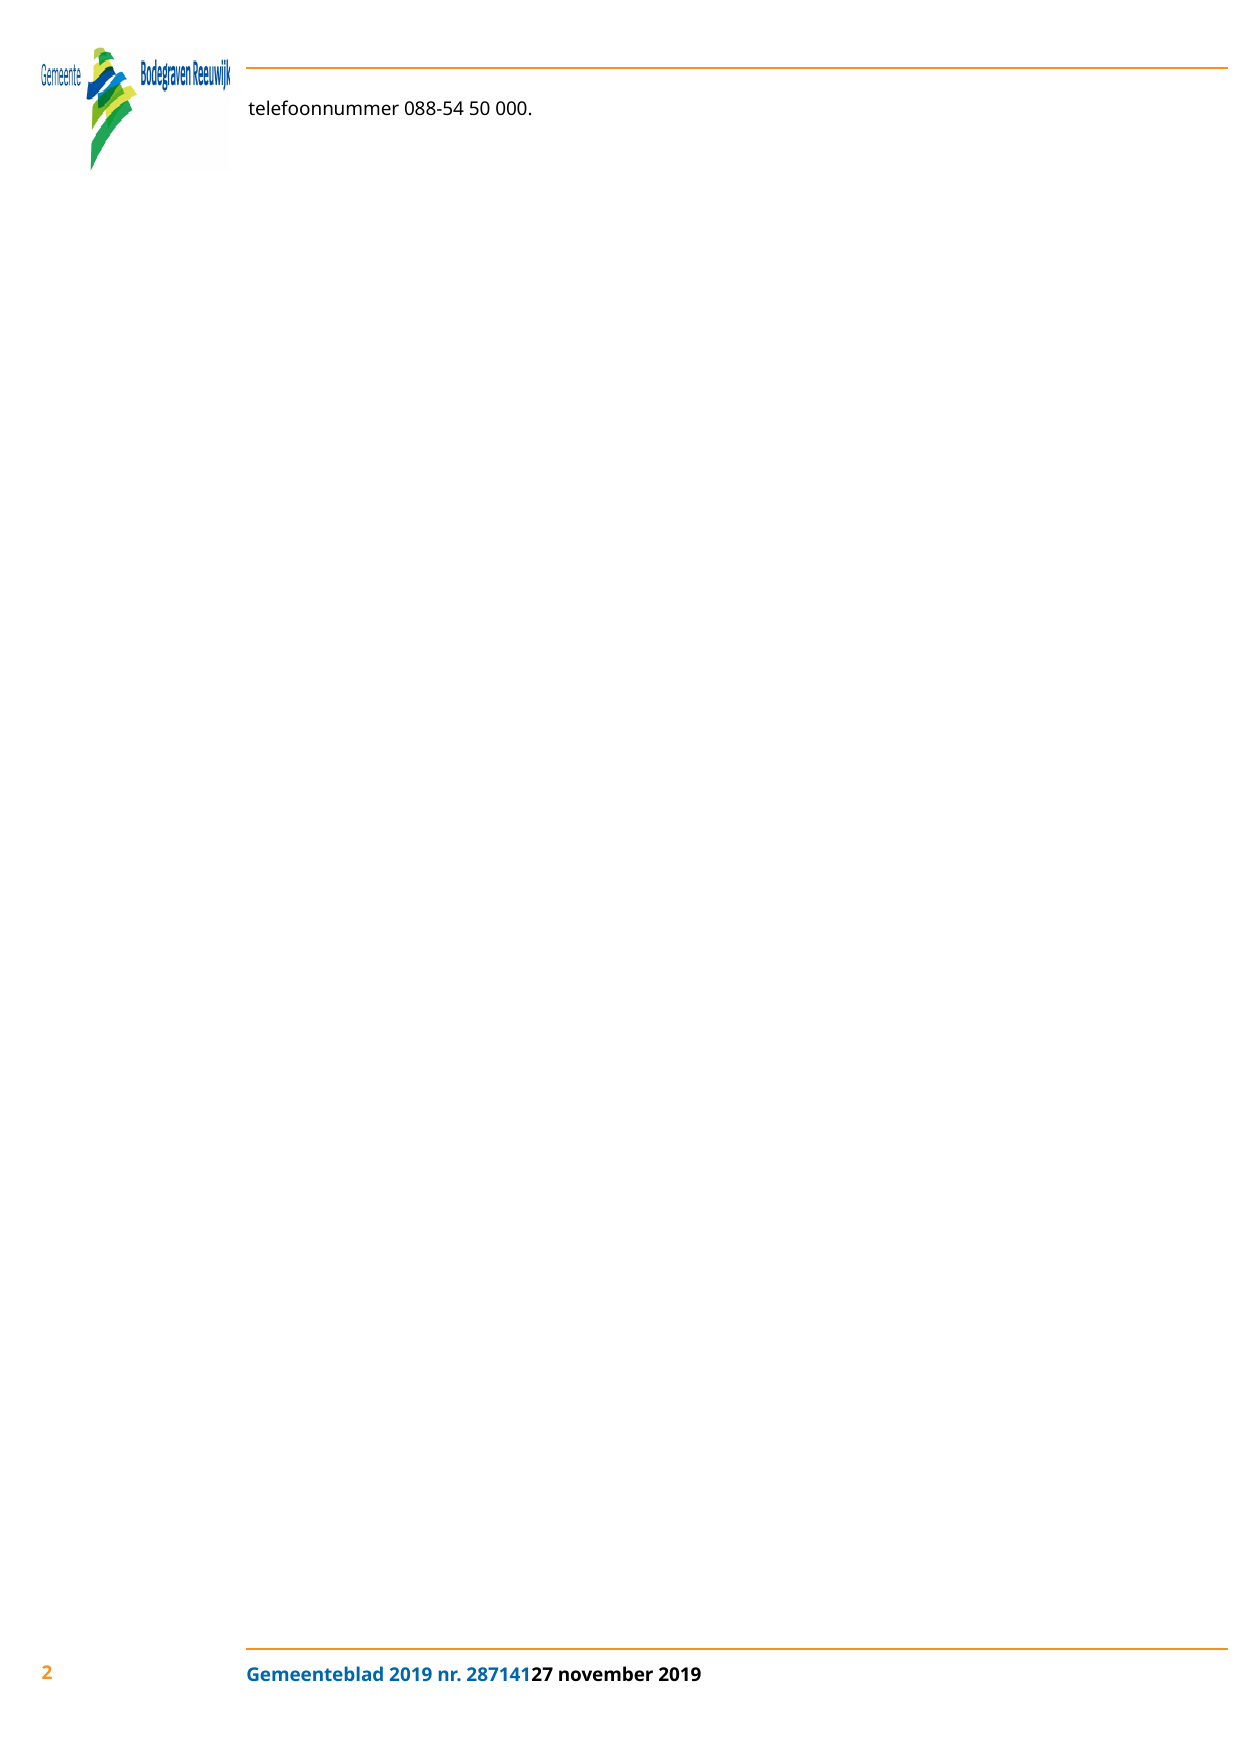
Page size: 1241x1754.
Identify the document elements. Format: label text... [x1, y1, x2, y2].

picture [41, 47, 231, 172]
text telefoonnummer 088-54 50 000. [248, 95, 1152, 121]
